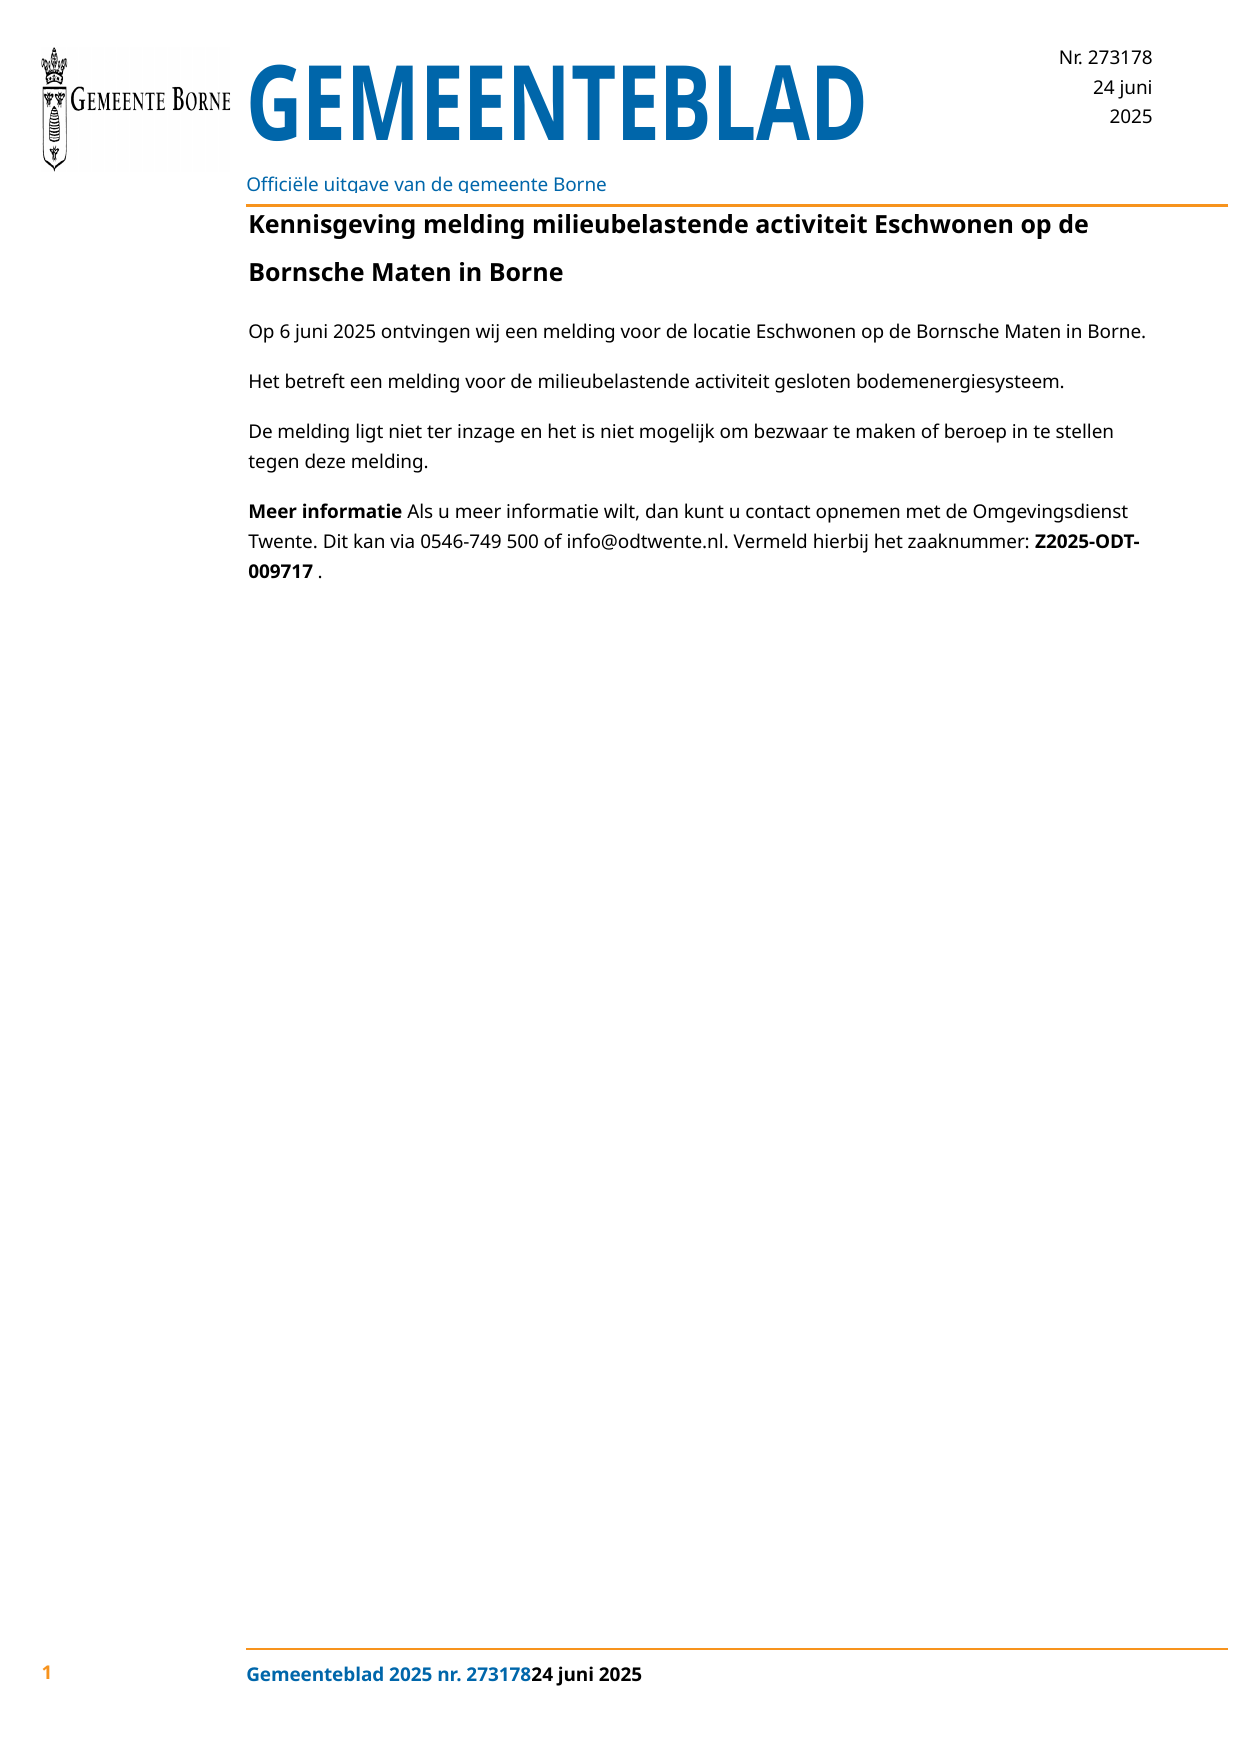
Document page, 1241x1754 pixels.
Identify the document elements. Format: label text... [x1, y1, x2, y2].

text Op 6 juni 2025 ontvingen wij een melding voor de locatie Eschwonen op de Bornsche Maten in Borne. [248, 318, 1152, 344]
text De melding ligt niet ter inzage en het is niet mogelijk om bezwaar te maken of beroep in te stellen tegen deze melding. [248, 419, 1152, 474]
text Het betreft een melding voor de milieubelastende activiteit gesloten bodemenergiesysteem. [248, 368, 1152, 394]
picture [41, 47, 231, 172]
text Kennisgeving melding milieubelastende activiteit Eschwonen op de Bornsche Maten in Borne [248, 207, 1152, 288]
text Meer informatie Als u meer informatie wilt, dan kunt u contact opnemen met de Omgevingsdienst Twente. Dit kan via 0546-749 500 of info@odtwente.nl. Vermeld hierbij het zaaknummer: Z2025-ODT-009717 . [248, 499, 1152, 584]
